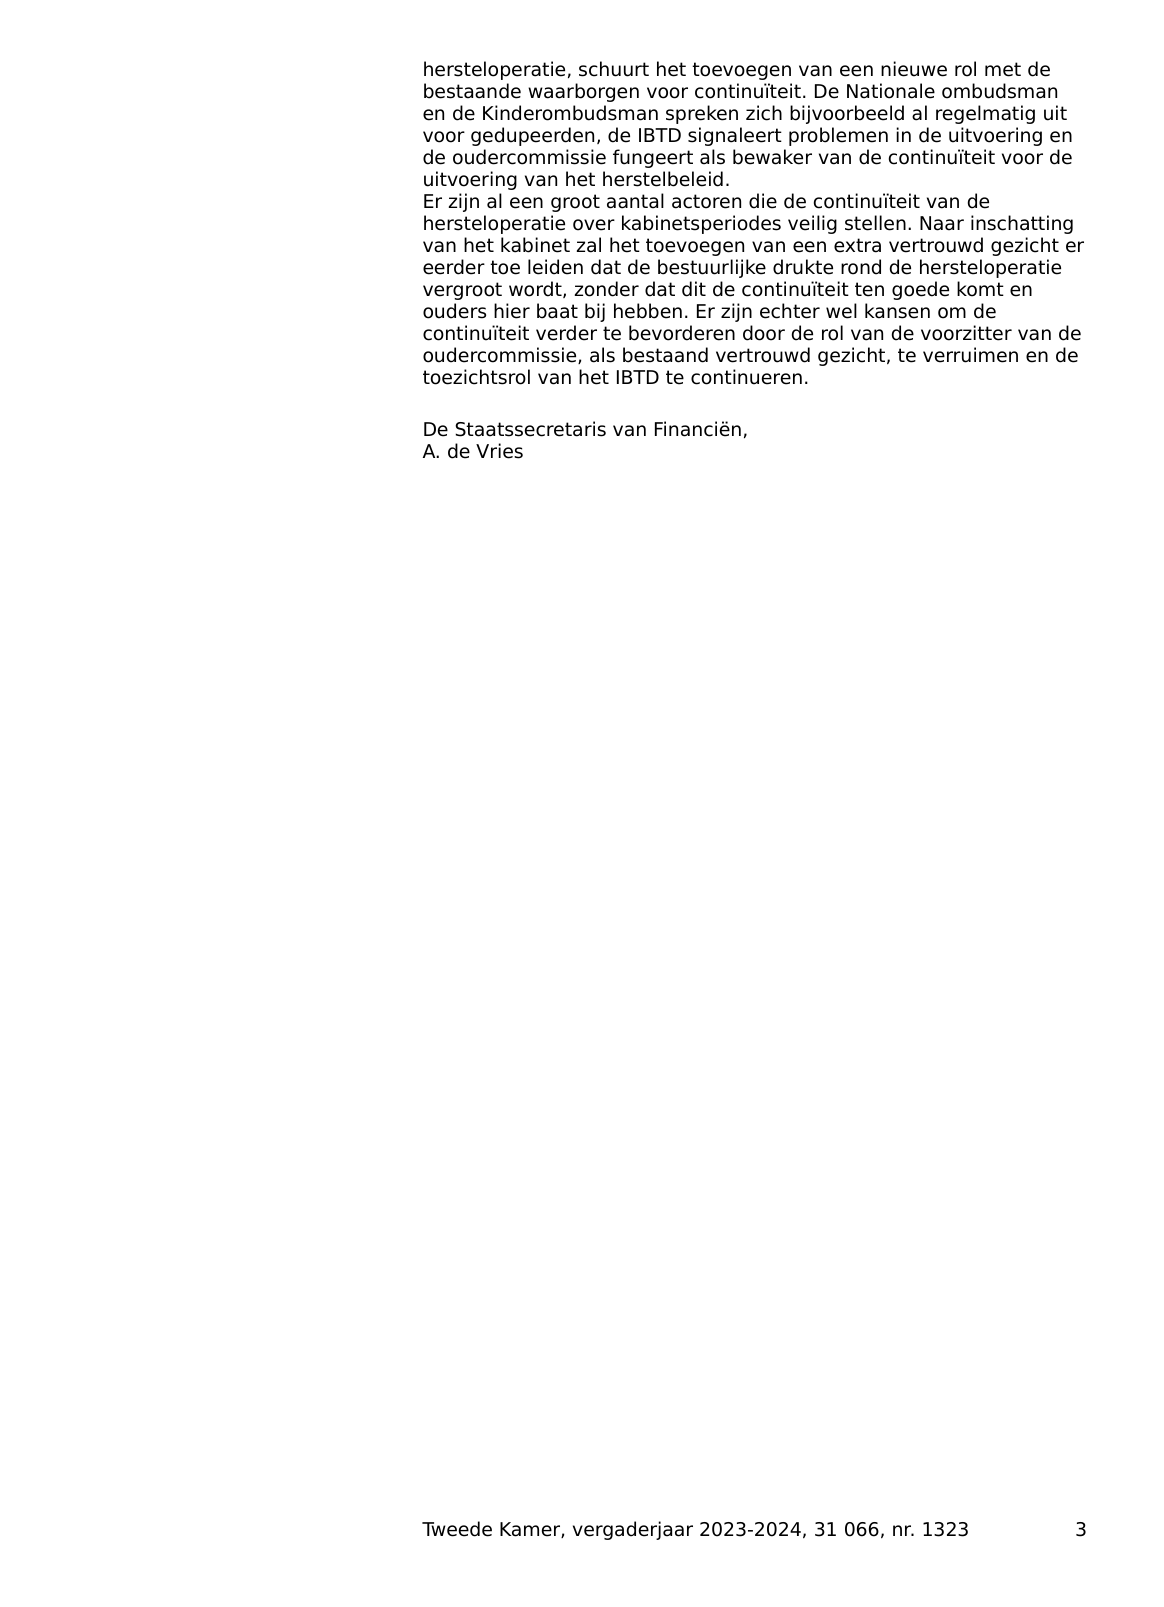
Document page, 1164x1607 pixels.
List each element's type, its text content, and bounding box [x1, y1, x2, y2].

text De Staatssecretaris van Financiën, A. de Vries [422, 419, 1087, 463]
text Er zijn al een groot aantal actoren die de continuïteit van de hersteloperatie over kabinetsperiodes veilig stellen. Naar inschatting van het kabinet zal het toevoegen van een extra vertrouwd gezicht er eerder toe leiden dat de bestuurlijke drukte rond de hersteloperatie vergroot wordt, zonder dat dit de continuïteit ten goede komt en ouders hier baat bij hebben. Er zijn echter wel kansen om de continuïteit verder te bevorderen door de rol van de voorzitter van de oudercommissie, als bestaand vertrouwd gezicht, te verruimen en de toezichtsrol van het IBTD te continueren. [422, 191, 1087, 389]
text hersteloperatie, schuurt het toevoegen van een nieuwe rol met de bestaande waarborgen voor continuïteit. De Nationale ombudsman en de Kinderombudsman spreken zich bijvoorbeeld al regelmatig uit voor gedupeerden, de IBTD signaleert problemen in de uitvoering en de oudercommissie fungeert als bewaker van de continuïteit voor de uitvoering van het herstelbeleid. [422, 59, 1087, 191]
